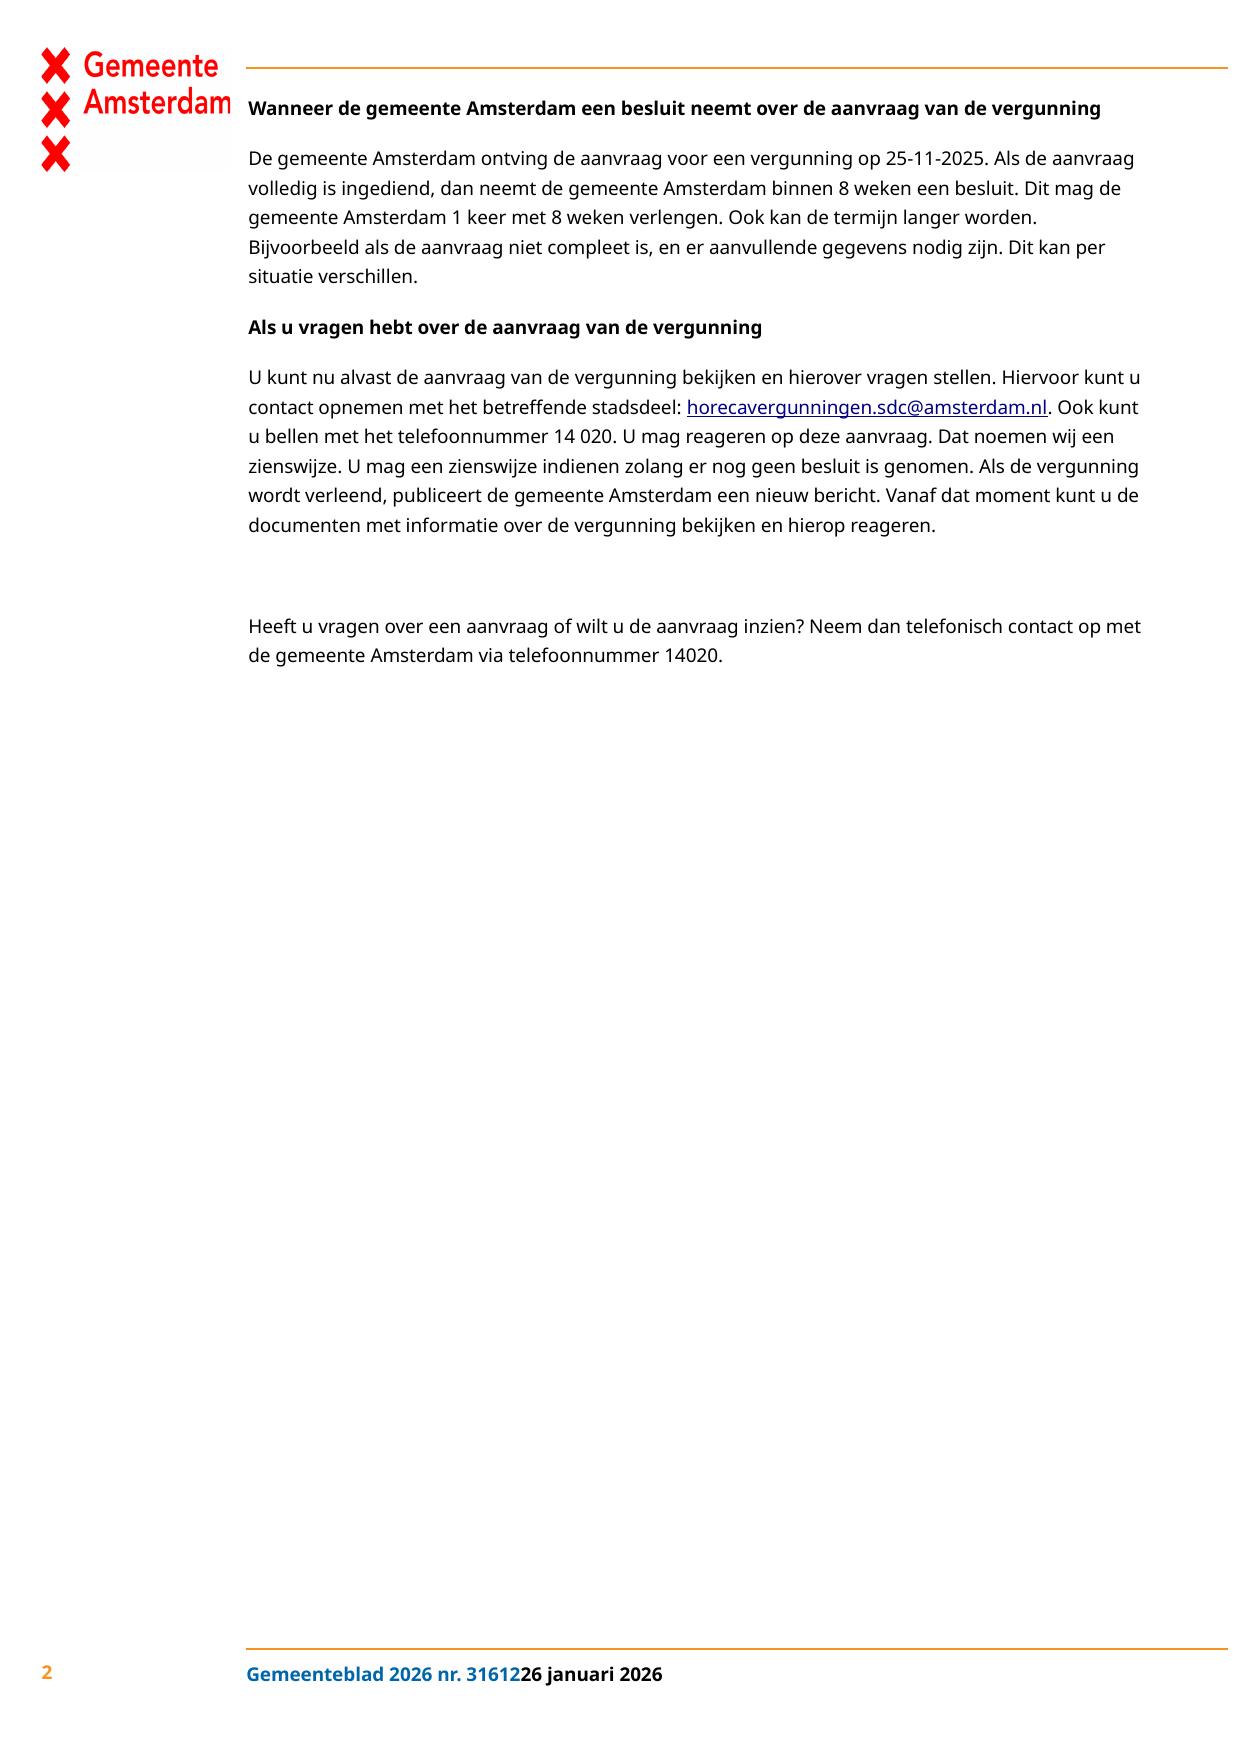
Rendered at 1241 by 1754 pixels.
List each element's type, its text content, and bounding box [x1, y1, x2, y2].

text Wanneer de gemeente Amsterdam een besluit neemt over de aanvraag van de vergunning [248, 95, 1152, 121]
text Als u vragen hebt over de aanvraag van de vergunning [248, 314, 1152, 340]
picture [41, 47, 231, 172]
text U kunt nu alvast de aanvraag van de vergunning bekijken en hierover vragen stellen. Hiervoor kunt u contact opnemen met het betreffende stadsdeel: horecavergunningen.sdc@amsterdam.nl. Ook kunt u bellen met het telefoonnummer 14 020. U mag reageren op deze aanvraag. Dat noemen wij een zienswijze. U mag een zienswijze indienen zolang er nog geen besluit is genomen. Als de vergunning wordt verleend, publiceert de gemeente Amsterdam een nieuw bericht. Vanaf dat moment kunt u de documenten met informatie over de vergunning bekijken en hierop reageren. [248, 364, 1152, 538]
text De gemeente Amsterdam ontving de aanvraag voor een vergunning op 25-11-2025. Als de aanvraag volledig is ingediend, dan neemt de gemeente Amsterdam binnen 8 weken een besluit. Dit mag de gemeente Amsterdam 1 keer met 8 weken verlengen. Ook kan de termijn langer worden. Bijvoorbeeld als de aanvraag niet compleet is, en er aanvullende gegevens nodig zijn. Dit kan per situatie verschillen. [248, 145, 1152, 289]
text Heeft u vragen over een aanvraag of wilt u de aanvraag inzien? Neem dan telefonisch contact op met de gemeente Amsterdam via telefoonnummer 14020. [248, 613, 1152, 668]
